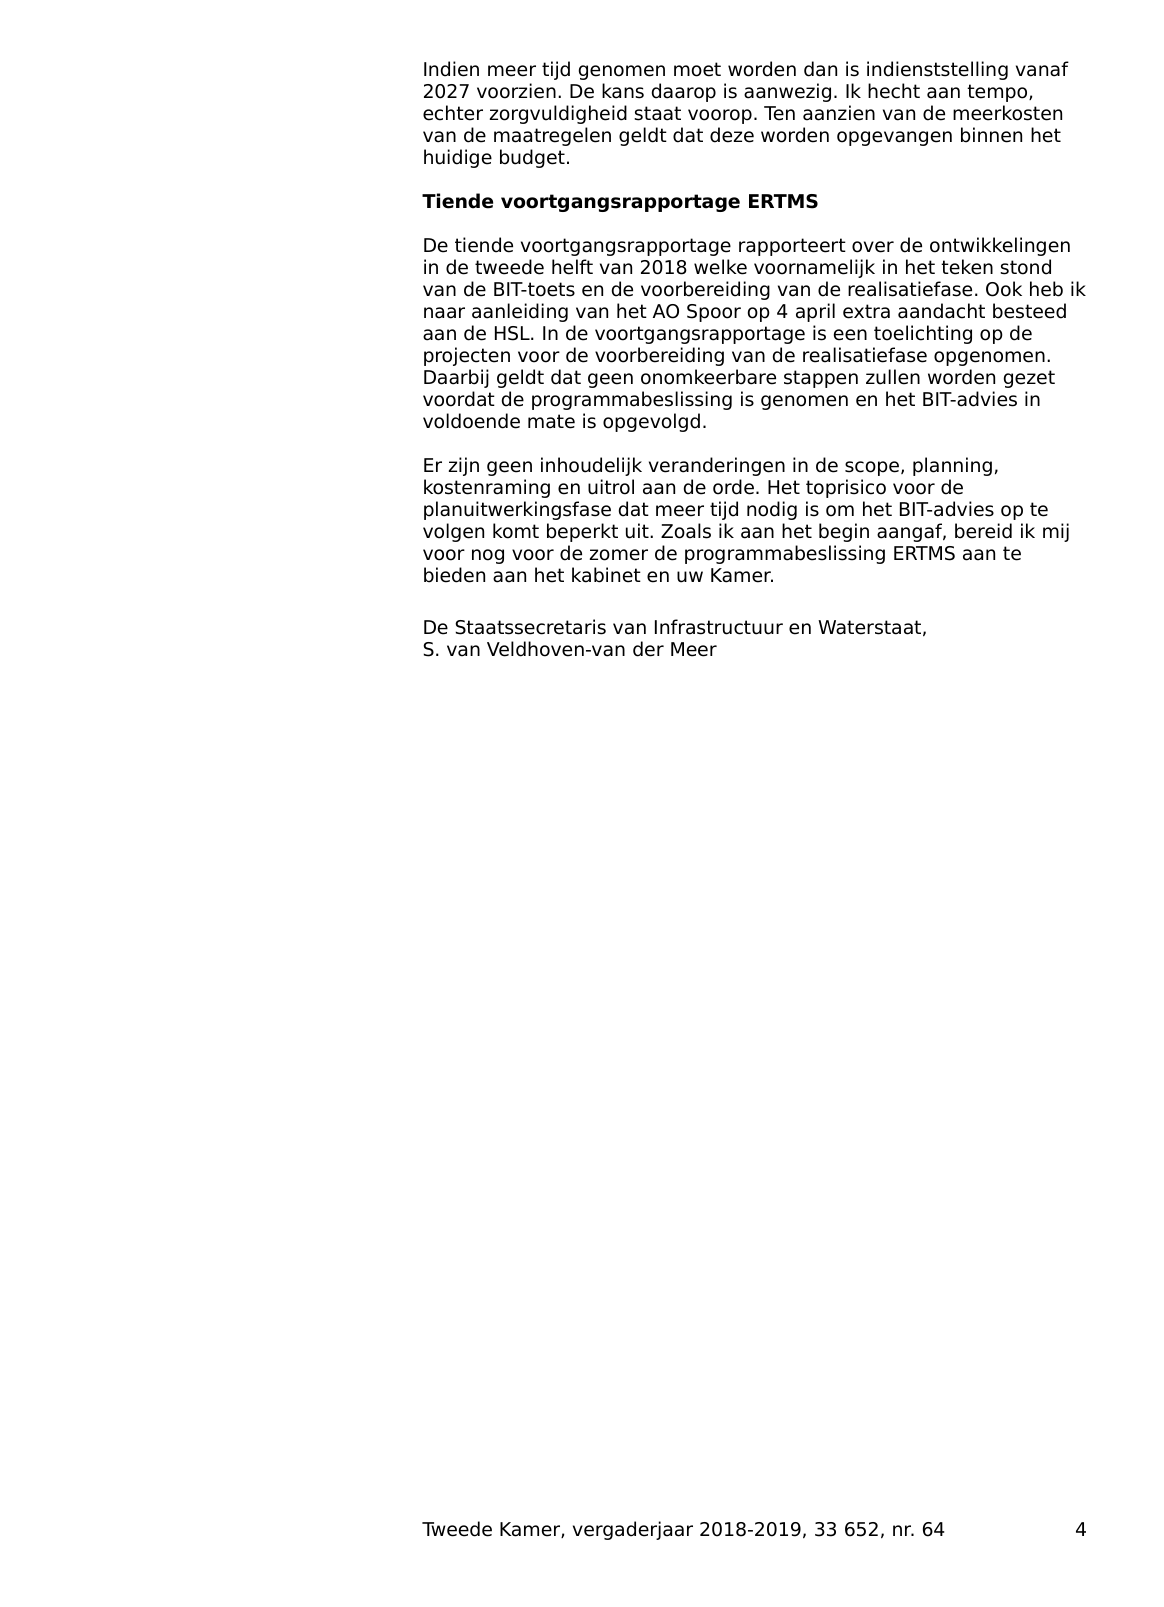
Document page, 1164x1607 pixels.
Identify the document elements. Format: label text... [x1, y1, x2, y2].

text De tiende voortgangsrapportage rapporteert over de ontwikkelingen in de tweede helft van 2018 welke voornamelijk in het teken stond van de BIT-toets en de voorbereiding van de realisatiefase. Ook heb ik naar aanleiding van het AO Spoor op 4 april extra aandacht besteed aan de HSL. In de voortgangsrapportage is een toelichting op de projecten voor de voorbereiding van de realisatiefase opgenomen. Daarbij geldt dat geen onomkeerbare stappen zullen worden gezet voordat de programmabeslissing is genomen en het BIT-advies in voldoende mate is opgevolgd. [422, 235, 1087, 433]
subtitle Tiende voortgangsrapportage ERTMS [422, 191, 1087, 213]
text Indien meer tijd genomen moet worden dan is indienststelling vanaf 2027 voorzien. De kans daarop is aanwezig. Ik hecht aan tempo, echter zorgvuldigheid staat voorop. Ten aanzien van de meerkosten van de maatregelen geldt dat deze worden opgevangen binnen het huidige budget. [422, 59, 1087, 169]
text Er zijn geen inhoudelijk veranderingen in de scope, planning, kostenraming en uitrol aan de orde. Het toprisico voor de planuitwerkingsfase dat meer tijd nodig is om het BIT-advies op te volgen komt beperkt uit. Zoals ik aan het begin aangaf, bereid ik mij voor nog voor de zomer de programmabeslissing ERTMS aan te bieden aan het kabinet en uw Kamer. [422, 455, 1087, 587]
text De Staatssecretaris van Infrastructuur en Waterstaat, S. van Veldhoven-van der Meer [422, 617, 1087, 661]
